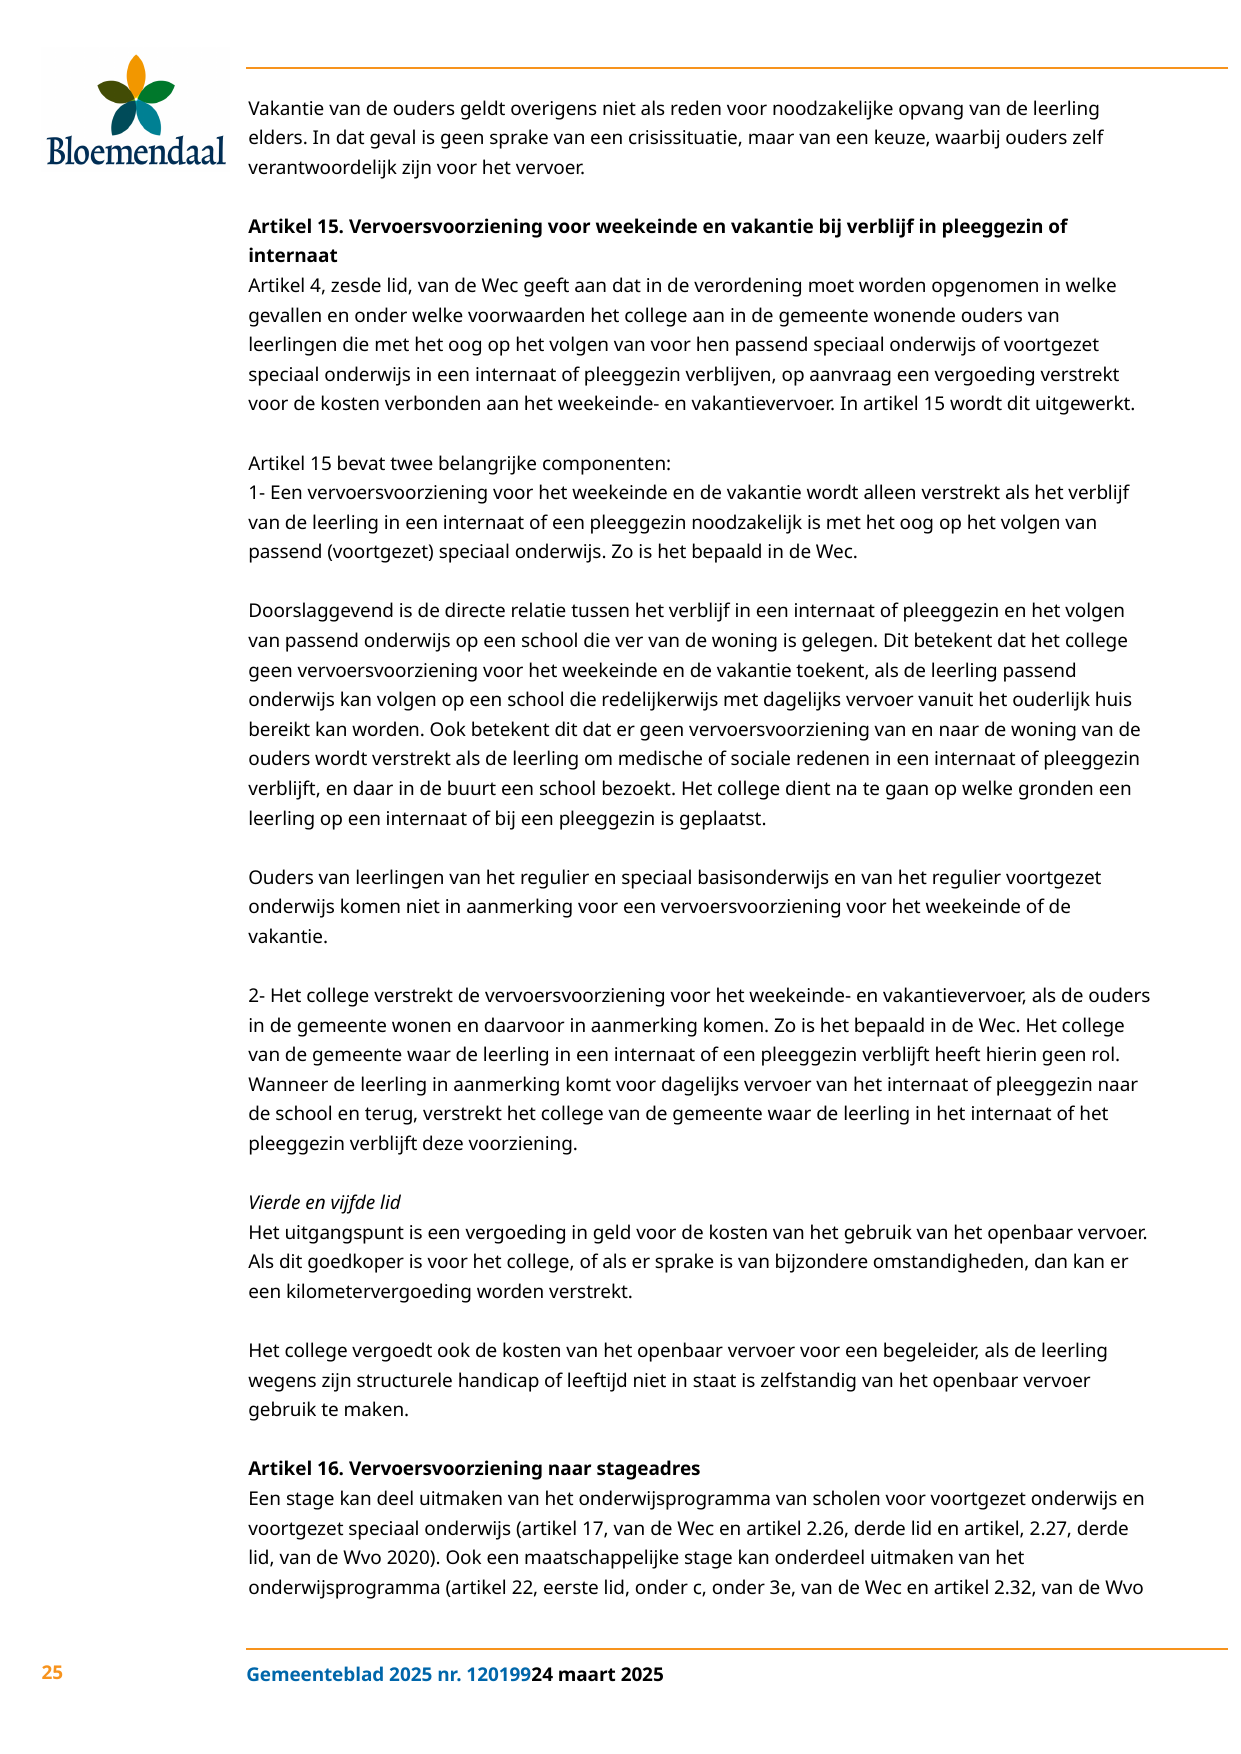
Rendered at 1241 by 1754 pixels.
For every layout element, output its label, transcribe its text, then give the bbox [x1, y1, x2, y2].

text Wanneer de leerling in aanmerking komt voor dagelijks vervoer van het internaat of pleeggezin naar de school en terug, verstrekt het college van de gemeente waar de leerling in het internaat of het pleeggezin verblijft deze voorziening. [248, 1071, 1152, 1156]
text Vierde en vijfde lid [248, 1189, 1152, 1215]
text Artikel 4, zesde lid, van de Wec geeft aan dat in de verordening moet worden opgenomen in welke gevallen en onder welke voorwaarden het college aan in de gemeente wonende ouders van leerlingen die met het oog op het volgen van voor hen passend speciaal onderwijs of voortgezet speciaal onderwijs in een internaat of pleeggezin verblijven, op aanvraag een vergoeding verstrekt voor de kosten verbonden aan het weekeinde- en vakantievervoer. In artikel 15 wordt dit uitgewerkt. [248, 272, 1152, 416]
text Het college vergoedt ook de kosten van het openbaar vervoer voor een begeleider, als de leerling wegens zijn structurele handicap of leeftijd niet in staat is zelfstandig van het openbaar vervoer gebruik te maken. [248, 1337, 1152, 1422]
picture [41, 47, 231, 172]
text Artikel 16. Vervoersvoorziening naar stageadres [248, 1456, 1152, 1481]
text 1- Een vervoersvoorziening voor het weekeinde en de vakantie wordt alleen verstrekt als het verblijf van de leerling in een internaat of een pleeggezin noodzakelijk is met het oog op het volgen van passend (voortgezet) speciaal onderwijs. Zo is het bepaald in de Wec. [248, 479, 1152, 564]
text Vakantie van de ouders geldt overigens niet als reden voor noodzakelijke opvang van de leerling elders. In dat geval is geen sprake van een crisissituatie, maar van een keuze, waarbij ouders zelf verantwoordelijk zijn voor het vervoer. [248, 95, 1152, 180]
text Artikel 15. Vervoersvoorziening voor weekeinde en vakantie bij verblijf in pleeggezin of internaat [248, 213, 1152, 268]
text Ouders van leerlingen van het regulier en speciaal basisonderwijs en van het regulier voortgezet onderwijs komen niet in aanmerking voor een vervoersvoorziening voor het weekeinde of de vakantie. [248, 864, 1152, 949]
text Het uitgangspunt is een vergoeding in geld voor de kosten van het gebruik van het openbaar vervoer. Als dit goedkoper is voor het college, of als er sprake is van bijzondere omstandigheden, dan kan er een kilometervergoeding worden verstrekt. [248, 1219, 1152, 1304]
text 2- Het college verstrekt de vervoersvoorziening voor het weekeinde- en vakantievervoer, als de ouders in de gemeente wonen en daarvoor in aanmerking komen. Zo is het bepaald in de Wec. Het college van de gemeente waar de leerling in een internaat of een pleeggezin verblijft heeft hierin geen rol. [248, 982, 1152, 1067]
text Artikel 15 bevat twee belangrijke componenten: [248, 450, 1152, 476]
text Een stage kan deel uitmaken van het onderwijsprogramma van scholen voor voortgezet onderwijs en voortgezet speciaal onderwijs (artikel 17, van de Wec en artikel 2.26, derde lid en artikel, 2.27, derde lid, van de Wvo 2020). Ook een maatschappelijke stage kan onderdeel uitmaken van het onderwijsprogramma (artikel 22, eerste lid, onder c, onder 3e, van de Wec en artikel 2.32, van de Wvo [248, 1485, 1152, 1600]
text Doorslaggevend is de directe relatie tussen het verblijf in een internaat of pleeggezin en het volgen van passend onderwijs op een school die ver van de woning is gelegen. Dit betekent dat het college geen vervoersvoorziening voor het weekeinde en de vakantie toekent, als de leerling passend onderwijs kan volgen op een school die redelijkerwijs met dagelijks vervoer vanuit het ouderlijk huis bereikt kan worden. Ook betekent dit dat er geen vervoersvoorziening van en naar de woning van de ouders wordt verstrekt als de leerling om medische of sociale redenen in een internaat of pleeggezin verblijft, en daar in de buurt een school bezoekt. Het college dient na te gaan op welke gronden een leerling op een internaat of bij een pleeggezin is geplaatst. [248, 598, 1152, 831]
